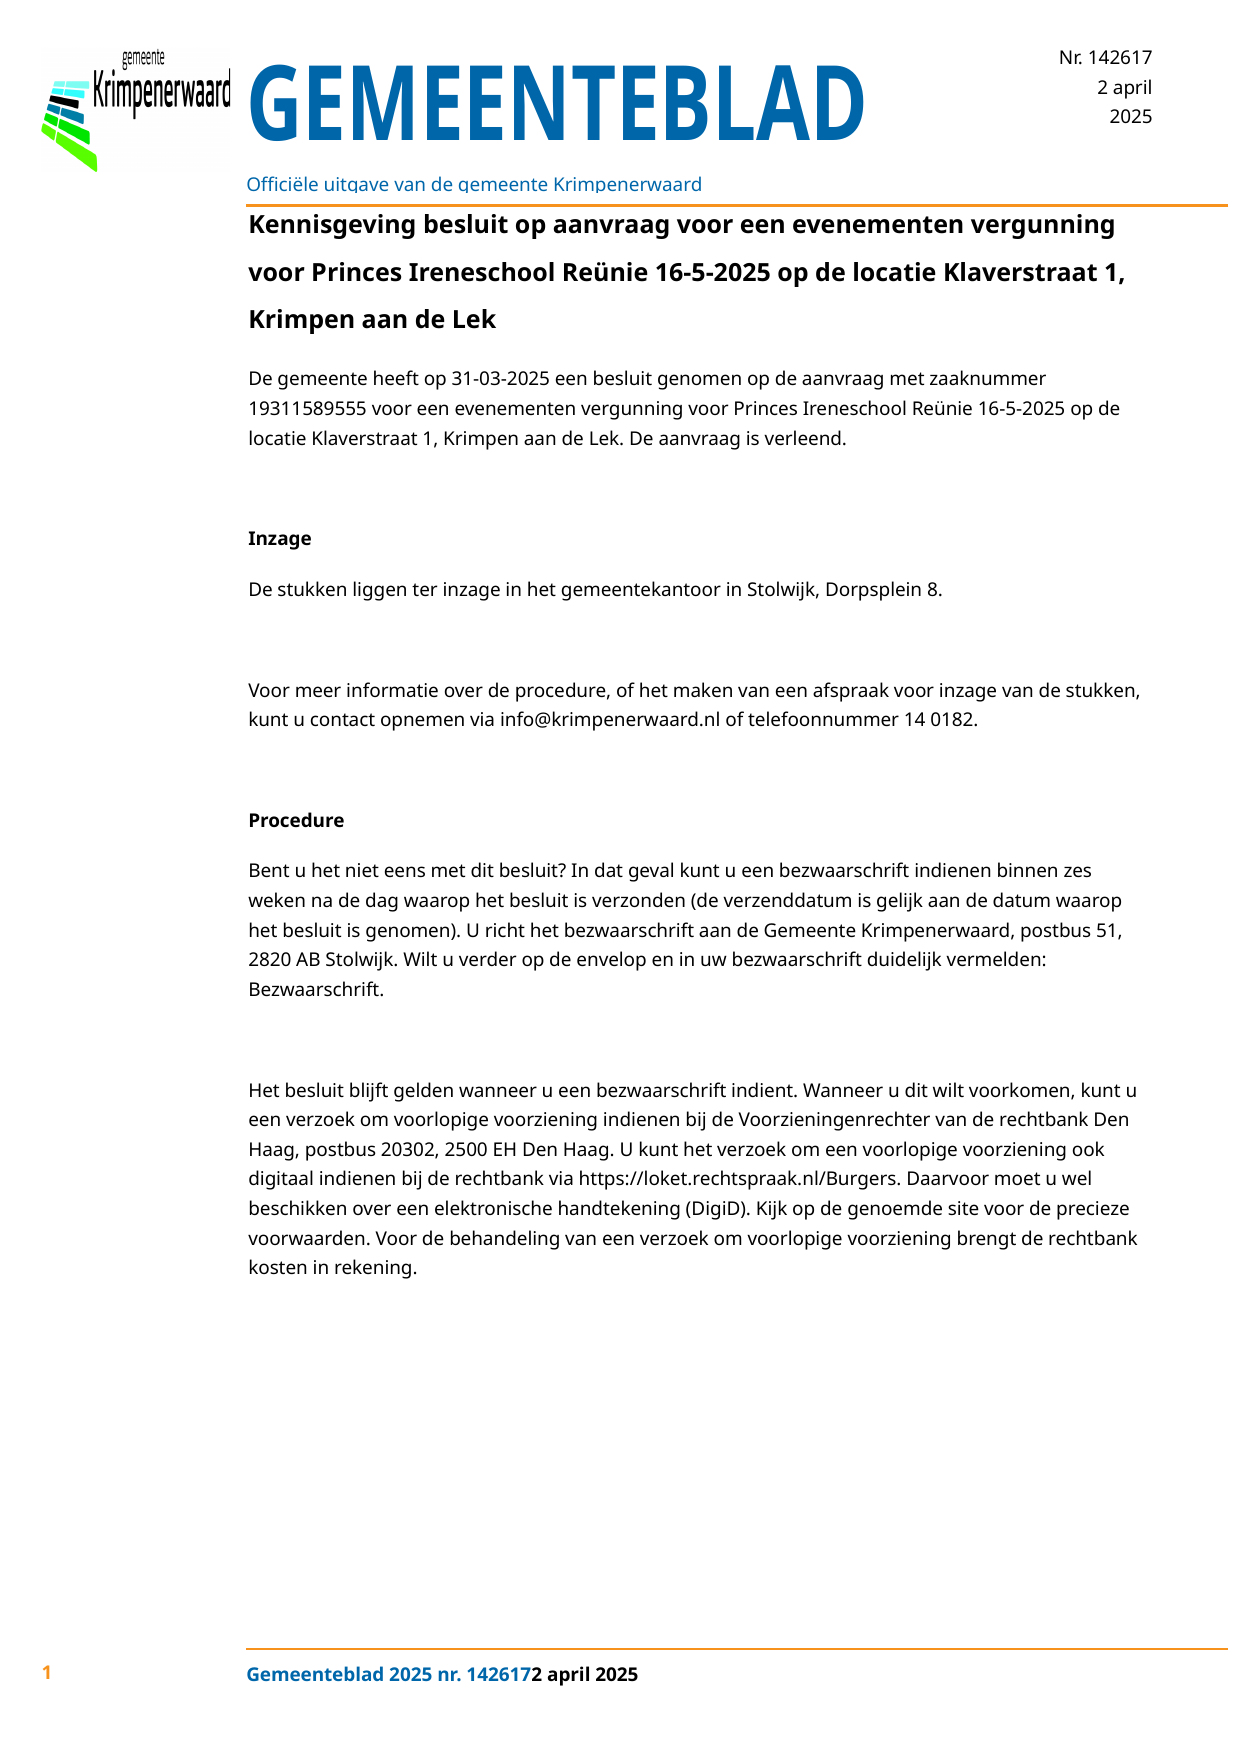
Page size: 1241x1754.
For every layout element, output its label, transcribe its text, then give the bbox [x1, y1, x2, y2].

text Voor meer informatie over de procedure, of het maken van een afspraak voor inzage van de stukken, kunt u contact opnemen via info@krimpenerwaard.nl of telefoonnummer 14 0182. [248, 677, 1152, 732]
picture [41, 47, 231, 172]
text De stukken liggen ter inzage in het gemeentekantoor in Stolwijk, Dorpsplein 8. [248, 576, 1152, 602]
text De gemeente heeft op 31-03-2025 een besluit genomen op de aanvraag met zaaknummer 19311589555 voor een evenementen vergunning voor Princes Ireneschool Reünie 16-5-2025 op de locatie Klaverstraat 1, Krimpen aan de Lek. De aanvraag is verleend. [248, 366, 1152, 450]
text Bent u het niet eens met dit besluit? In dat geval kunt u een bezwaarschrift indienen binnen zes weken na de dag waarop het besluit is verzonden (de verzenddatum is gelijk aan de datum waarop het besluit is genomen). U richt het bezwaarschrift aan de Gemeente Krimpenerwaard, postbus 51, 2820 AB Stolwijk. Wilt u verder op de envelop en in uw bezwaarschrift duidelijk vermelden: Bezwaarschrift. [248, 858, 1152, 1002]
text Procedure [248, 807, 1152, 833]
text Het besluit blijft gelden wanneer u een bezwaarschrift indient. Wanneer u dit wilt voorkomen, kunt u een verzoek om voorlopige voorziening indienen bij de Voorzieningenrechter van de rechtbank Den Haag, postbus 20302, 2500 EH Den Haag. U kunt het verzoek om een voorlopige voorziening ook digitaal indienen bij de rechtbank via https://loket.rechtspraak.nl/Burgers. Daarvoor moet u wel beschikken over een elektronische handtekening (DigiD). Kijk op de genoemde site voor de precieze voorwaarden. Voor de behandeling van een verzoek om voorlopige voorziening brengt de rechtbank kosten in rekening. [248, 1077, 1152, 1280]
text Inzage [248, 526, 1152, 551]
text Kennisgeving besluit op aanvraag voor een evenementen vergunning voor Princes Ireneschool Reünie 16-5-2025 op de locatie Klaverstraat 1, Krimpen aan de Lek [248, 207, 1152, 336]
